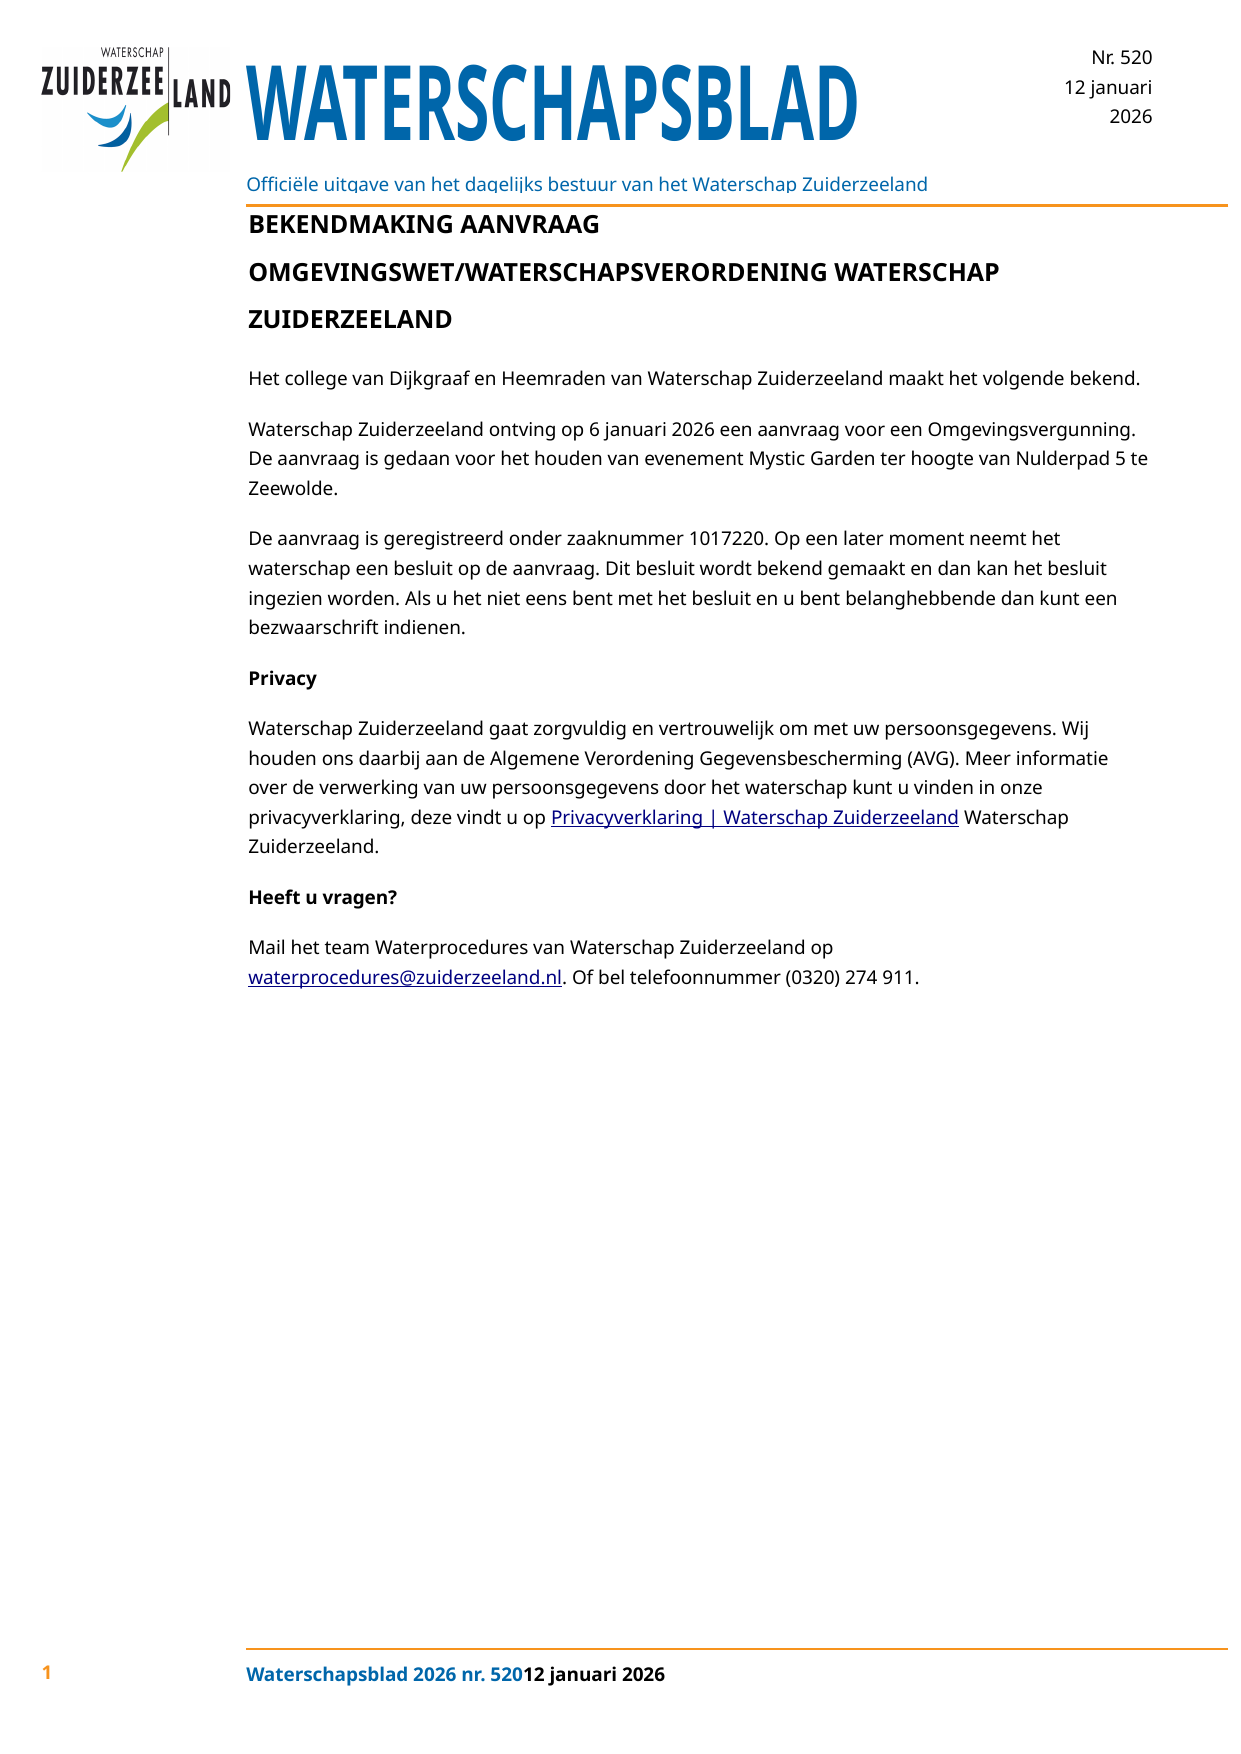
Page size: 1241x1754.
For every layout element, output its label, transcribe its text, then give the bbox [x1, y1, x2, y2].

text Heeft u vragen? [248, 884, 1152, 909]
text Waterschap Zuiderzeeland ontving op 6 januari 2026 een aanvraag voor een Omgevingsvergunning. De aanvraag is gedaan voor het houden van evenement Mystic Garden ter hoogte van Nulderpad 5 te Zeewolde. [248, 416, 1152, 501]
text Waterschap Zuiderzeeland gaat zorgvuldig en vertrouwelijk om met uw persoonsgegevens. Wij houden ons daarbij aan de Algemene Verordening Gegevensbescherming (AVG). Meer informatie over de verwerking van uw persoonsgegevens door het waterschap kunt u vinden in onze privacyverklaring, deze vindt u op Privacyverklaring | Waterschap Zuiderzeeland Waterschap Zuiderzeeland. [248, 715, 1152, 859]
picture [41, 47, 231, 172]
text De aanvraag is geregistreerd onder zaaknummer 1017220. Op een later moment neemt het waterschap een besluit op de aanvraag. Dit besluit wordt bekend gemaakt en dan kan het besluit ingezien worden. Als u het niet eens bent met het besluit en u bent belanghebbende dan kunt een bezwaarschrift indienen. [248, 526, 1152, 640]
text Privacy [248, 665, 1152, 690]
text BEKENDMAKING AANVRAAG OMGEVINGSWET/WATERSCHAPSVERORDENING WATERSCHAP ZUIDERZEELAND [248, 207, 1152, 336]
text Het college van Dijkgraaf en Heemraden van Waterschap Zuiderzeeland maakt het volgende bekend. [248, 366, 1152, 391]
text Mail het team Waterprocedures van Waterschap Zuiderzeeland op waterprocedures@zuiderzeeland.nl. Of bel telefoonnummer (0320) 274 911. [248, 934, 1152, 989]
